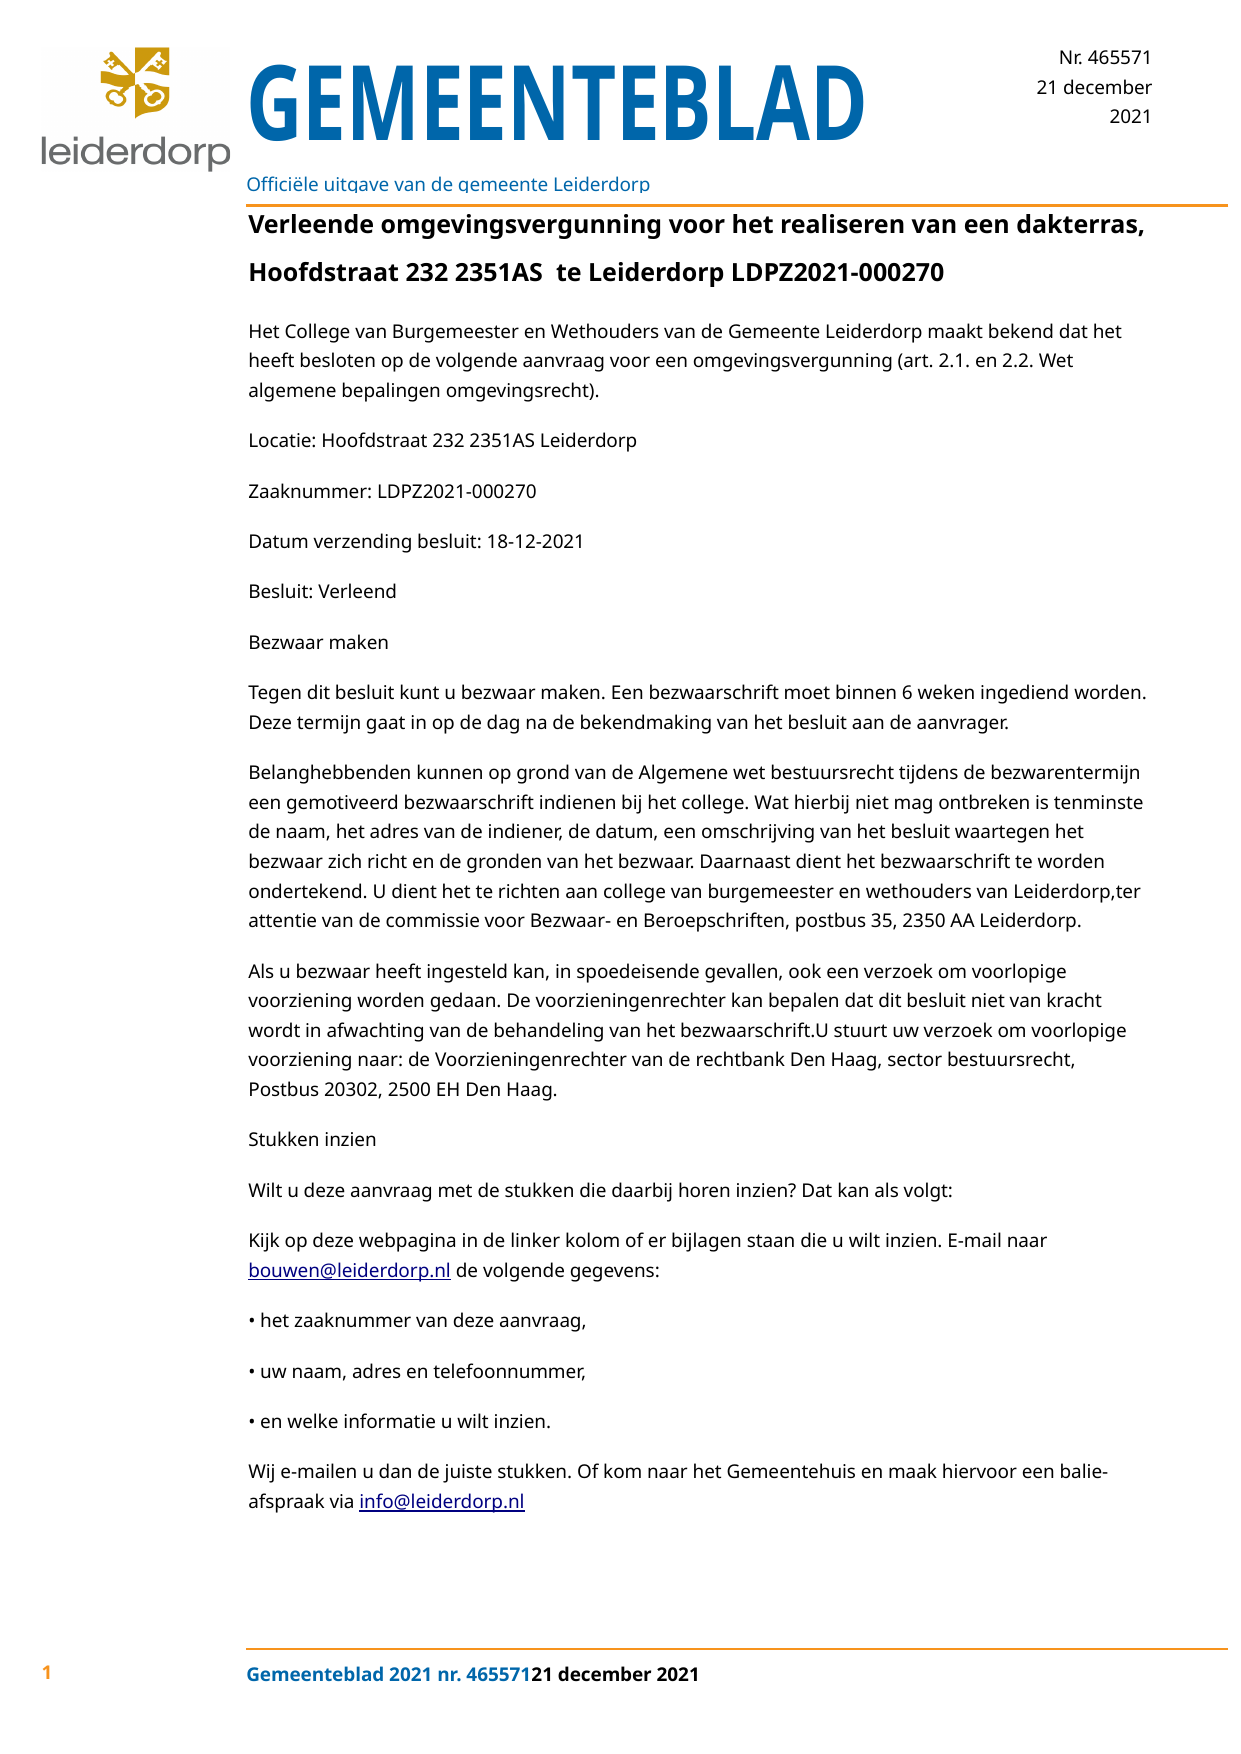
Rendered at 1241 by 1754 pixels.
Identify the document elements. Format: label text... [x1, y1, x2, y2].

text Wilt u deze aanvraag met de stukken die daarbij horen inzien? Dat kan als volgt: [248, 1177, 1152, 1203]
text • uw naam, adres en telefoonnummer, [248, 1358, 1152, 1384]
picture [41, 47, 231, 172]
text Bezwaar maken [248, 629, 1152, 655]
text Belanghebbenden kunnen op grond van de Algemene wet bestuursrecht tijdens de bezwarentermijn een gemotiveerd bezwaarschrift indienen bij het college. Wat hierbij niet mag ontbreken is tenminste de naam, het adres van de indiener, de datum, een omschrijving van het besluit waartegen het bezwaar zich richt en de gronden van het bezwaar. Daarnaast dient het bezwaarschrift te worden ondertekend. U dient het te richten aan college van burgemeester en wethouders van Leiderdorp,ter attentie van de commissie voor Bezwaar- en Beroepschriften, postbus 35, 2350 AA Leiderdorp. [248, 759, 1152, 933]
text Verleende omgevingsvergunning voor het realiseren van een dakterras, Hoofdstraat 232 2351AS te Leiderdorp LDPZ2021-000270 [248, 207, 1152, 288]
text Besluit: Verleend [248, 579, 1152, 604]
text Zaaknummer: LDPZ2021-000270 [248, 478, 1152, 504]
text Wij e-mailen u dan de juiste stukken. Of kom naar het Gemeentehuis en maak hiervoor een balie-afspraak via info@leiderdorp.nl [248, 1459, 1152, 1514]
text Kijk op deze webpagina in de linker kolom of er bijlagen staan die u wilt inzien. E-mail naar bouwen@leiderdorp.nl de volgende gegevens: [248, 1227, 1152, 1283]
text • en welke informatie u wilt inzien. [248, 1408, 1152, 1434]
text Tegen dit besluit kunt u bezwaar maken. Een bezwaarschrift moet binnen 6 weken ingediend worden. Deze termijn gaat in op de dag na de bekendmaking van het besluit aan de aanvrager. [248, 679, 1152, 735]
text Stukken inzien [248, 1127, 1152, 1152]
text Het College van Burgemeester en Wethouders van de Gemeente Leiderdorp maakt bekend dat het heeft besloten op de volgende aanvraag voor een omgevingsvergunning (art. 2.1. en 2.2. Wet algemene bepalingen omgevingsrecht). [248, 318, 1152, 403]
text Datum verzending besluit: 18-12-2021 [248, 528, 1152, 554]
text Als u bezwaar heeft ingesteld kan, in spoedeisende gevallen, ook een verzoek om voorlopige voorziening worden gedaan. De voorzieningenrechter kan bepalen dat dit besluit niet van kracht wordt in afwachting van de behandeling van het bezwaarschrift.U stuurt uw verzoek om voorlopige voorziening naar: de Voorzieningenrechter van de rechtbank Den Haag, sector bestuursrecht, Postbus 20302, 2500 EH Den Haag. [248, 958, 1152, 1102]
text Locatie: Hoofdstraat 232 2351AS Leiderdorp [248, 427, 1152, 453]
text • het zaaknummer van deze aanvraag, [248, 1307, 1152, 1333]
